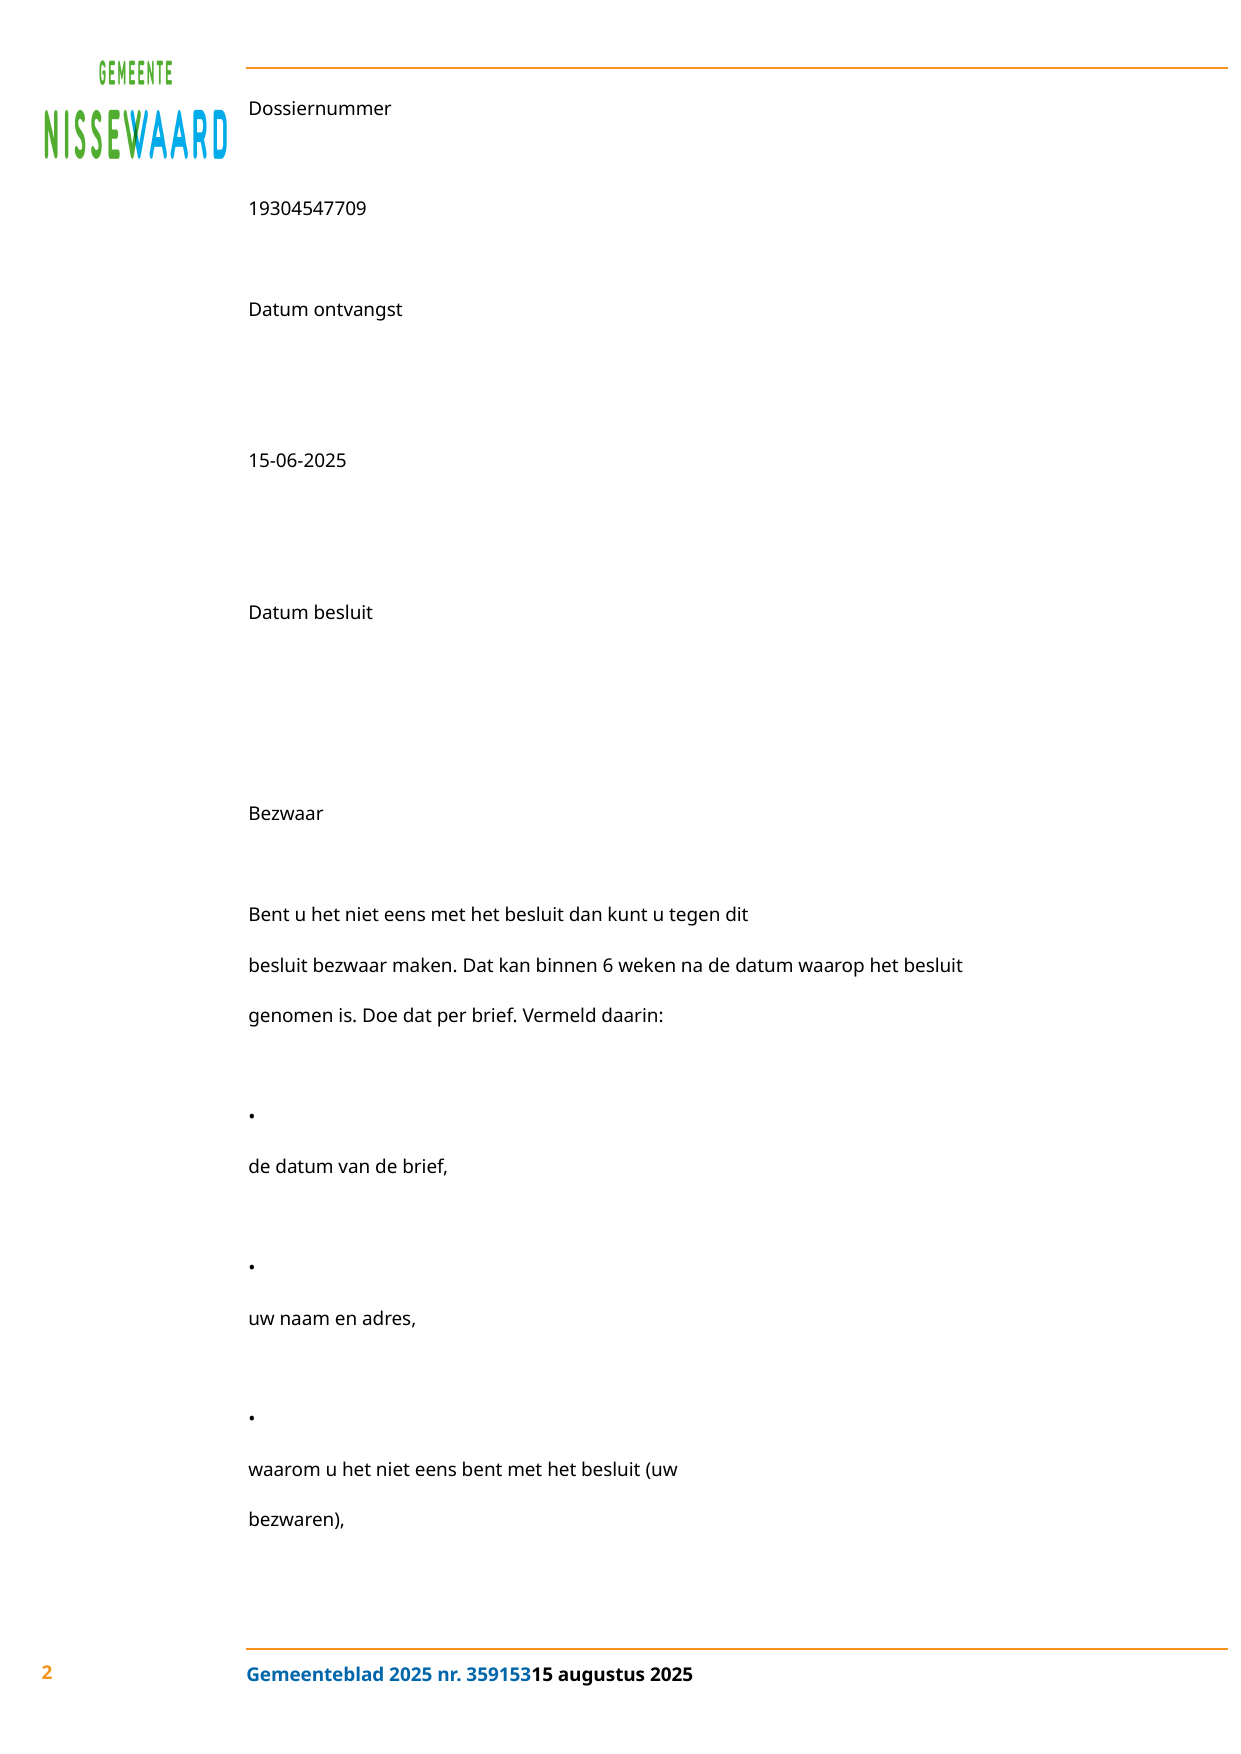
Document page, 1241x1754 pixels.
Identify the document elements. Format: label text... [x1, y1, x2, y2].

text waarom u het niet eens bent met het besluit (uw [248, 1456, 1152, 1482]
text genomen is. Doe dat per brief. Vermeld daarin: [248, 1002, 1152, 1028]
text Datum ontvangst [248, 296, 1152, 322]
text 19304547709 [248, 196, 1152, 221]
picture [41, 47, 231, 172]
text Dossiernummer [248, 95, 1152, 121]
text de datum van de brief, [248, 1153, 1152, 1179]
text • [248, 1254, 1152, 1280]
text • [248, 1103, 1152, 1129]
text 15-06-2025 [248, 448, 1152, 473]
text besluit bezwaar maken. Dat kan binnen 6 weken na de datum waarop het besluit [248, 952, 1152, 978]
text Bent u het niet eens met het besluit dan kunt u tegen dit [248, 901, 1152, 927]
text • [248, 1406, 1152, 1431]
text uw naam en adres, [248, 1305, 1152, 1331]
text Datum besluit [248, 599, 1152, 625]
text Bezwaar [248, 801, 1152, 826]
text bezwaren), [248, 1506, 1152, 1532]
